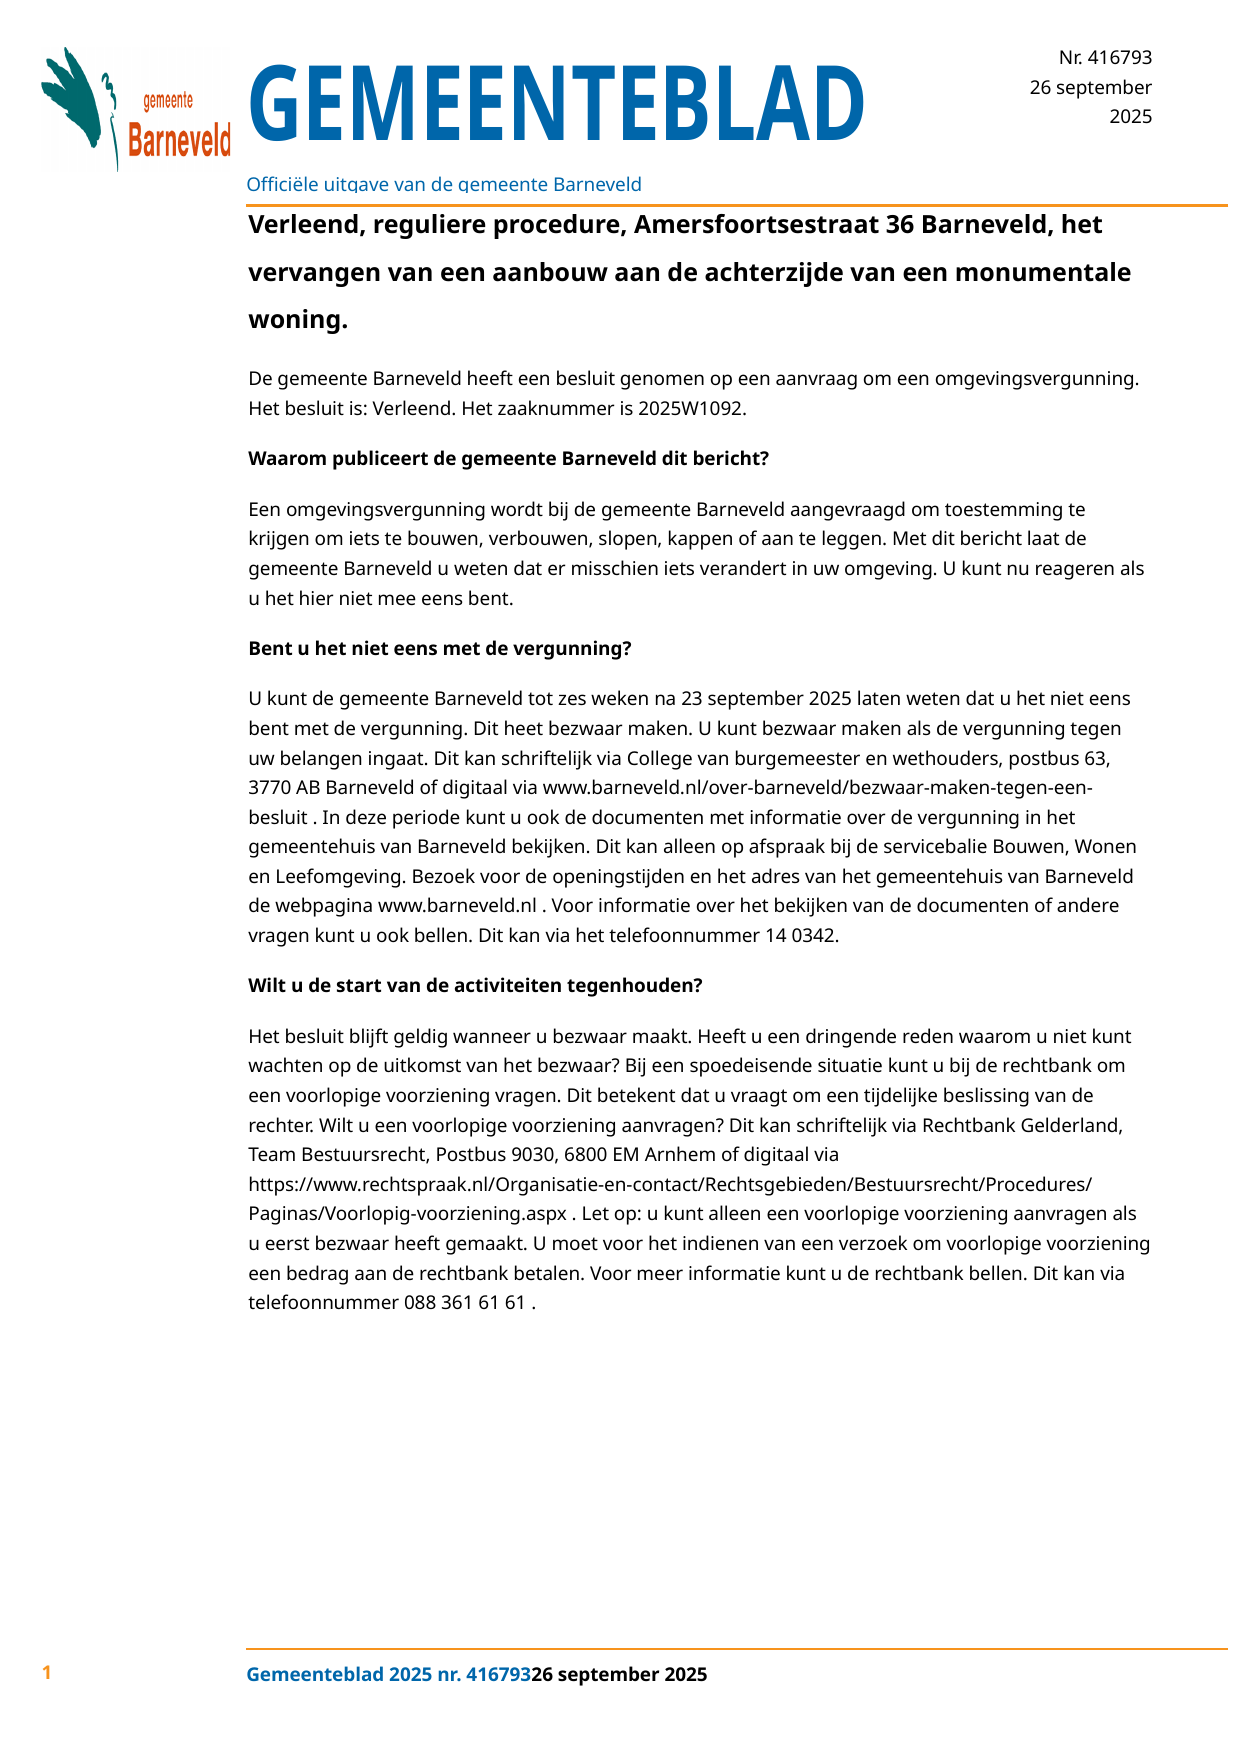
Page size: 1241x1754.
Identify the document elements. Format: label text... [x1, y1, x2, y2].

text Een omgevingsvergunning wordt bij de gemeente Barneveld aangevraagd om toestemming te krijgen om iets te bouwen, verbouwen, slopen, kappen of aan te leggen. Met dit bericht laat de gemeente Barneveld u weten dat er misschien iets verandert in uw omgeving. U kunt nu reageren als u het hier niet mee eens bent. [248, 496, 1152, 610]
text Waarom publiceert de gemeente Barneveld dit bericht? [248, 446, 1152, 471]
text Bent u het niet eens met de vergunning? [248, 635, 1152, 661]
text Het besluit blijft geldig wanneer u bezwaar maakt. Heeft u een dringende reden waarom u niet kunt wachten op de uitkomst van het bezwaar? Bij een spoedeisende situatie kunt u bij de rechtbank om een voorlopige voorziening vragen. Dit betekent dat u vraagt om een tijdelijke beslissing van de rechter. Wilt u een voorlopige voorziening aanvragen? Dit kan schriftelijk via Rechtbank Gelderland, Team Bestuursrecht, Postbus 9030, 6800 EM Arnhem of digitaal via https://www.rechtspraak.nl/Organisatie-en-contact/Rechtsgebieden/Bestuursrecht/Procedures/Paginas/Voorlopig-voorziening.aspx . Let op: u kunt alleen een voorlopige voorziening aanvragen als u eerst bezwaar heeft gemaakt. U moet voor het indienen van een verzoek om voorlopige voorziening een bedrag aan de rechtbank betalen. Voor meer informatie kunt u de rechtbank bellen. Dit kan via telefoonnummer 088 361 61 61 . [248, 1023, 1152, 1315]
picture [41, 47, 231, 172]
text Verleend, reguliere procedure, Amersfoortsestraat 36 Barneveld, het vervangen van een aanbouw aan de achterzijde van een monumentale woning. [248, 207, 1152, 336]
text De gemeente Barneveld heeft een besluit genomen op een aanvraag om een omgevingsvergunning. Het besluit is: Verleend. Het zaaknummer is 2025W1092. [248, 366, 1152, 421]
text Wilt u de start van de activiteiten tegenhouden? [248, 973, 1152, 998]
text U kunt de gemeente Barneveld tot zes weken na 23 september 2025 laten weten dat u het niet eens bent met de vergunning. Dit heet bezwaar maken. U kunt bezwaar maken als de vergunning tegen uw belangen ingaat. Dit kan schriftelijk via College van burgemeester en wethouders, postbus 63, 3770 AB Barneveld of digitaal via www.barneveld.nl/over-barneveld/bezwaar-maken-tegen-een-besluit . In deze periode kunt u ook de documenten met informatie over de vergunning in het gemeentehuis van Barneveld bekijken. Dit kan alleen op afspraak bij de servicebalie Bouwen, Wonen en Leefomgeving. Bezoek voor de openingstijden en het adres van het gemeentehuis van Barneveld de webpagina www.barneveld.nl . Voor informatie over het bekijken van de documenten of andere vragen kunt u ook bellen. Dit kan via het telefoonnummer 14 0342. [248, 686, 1152, 948]
